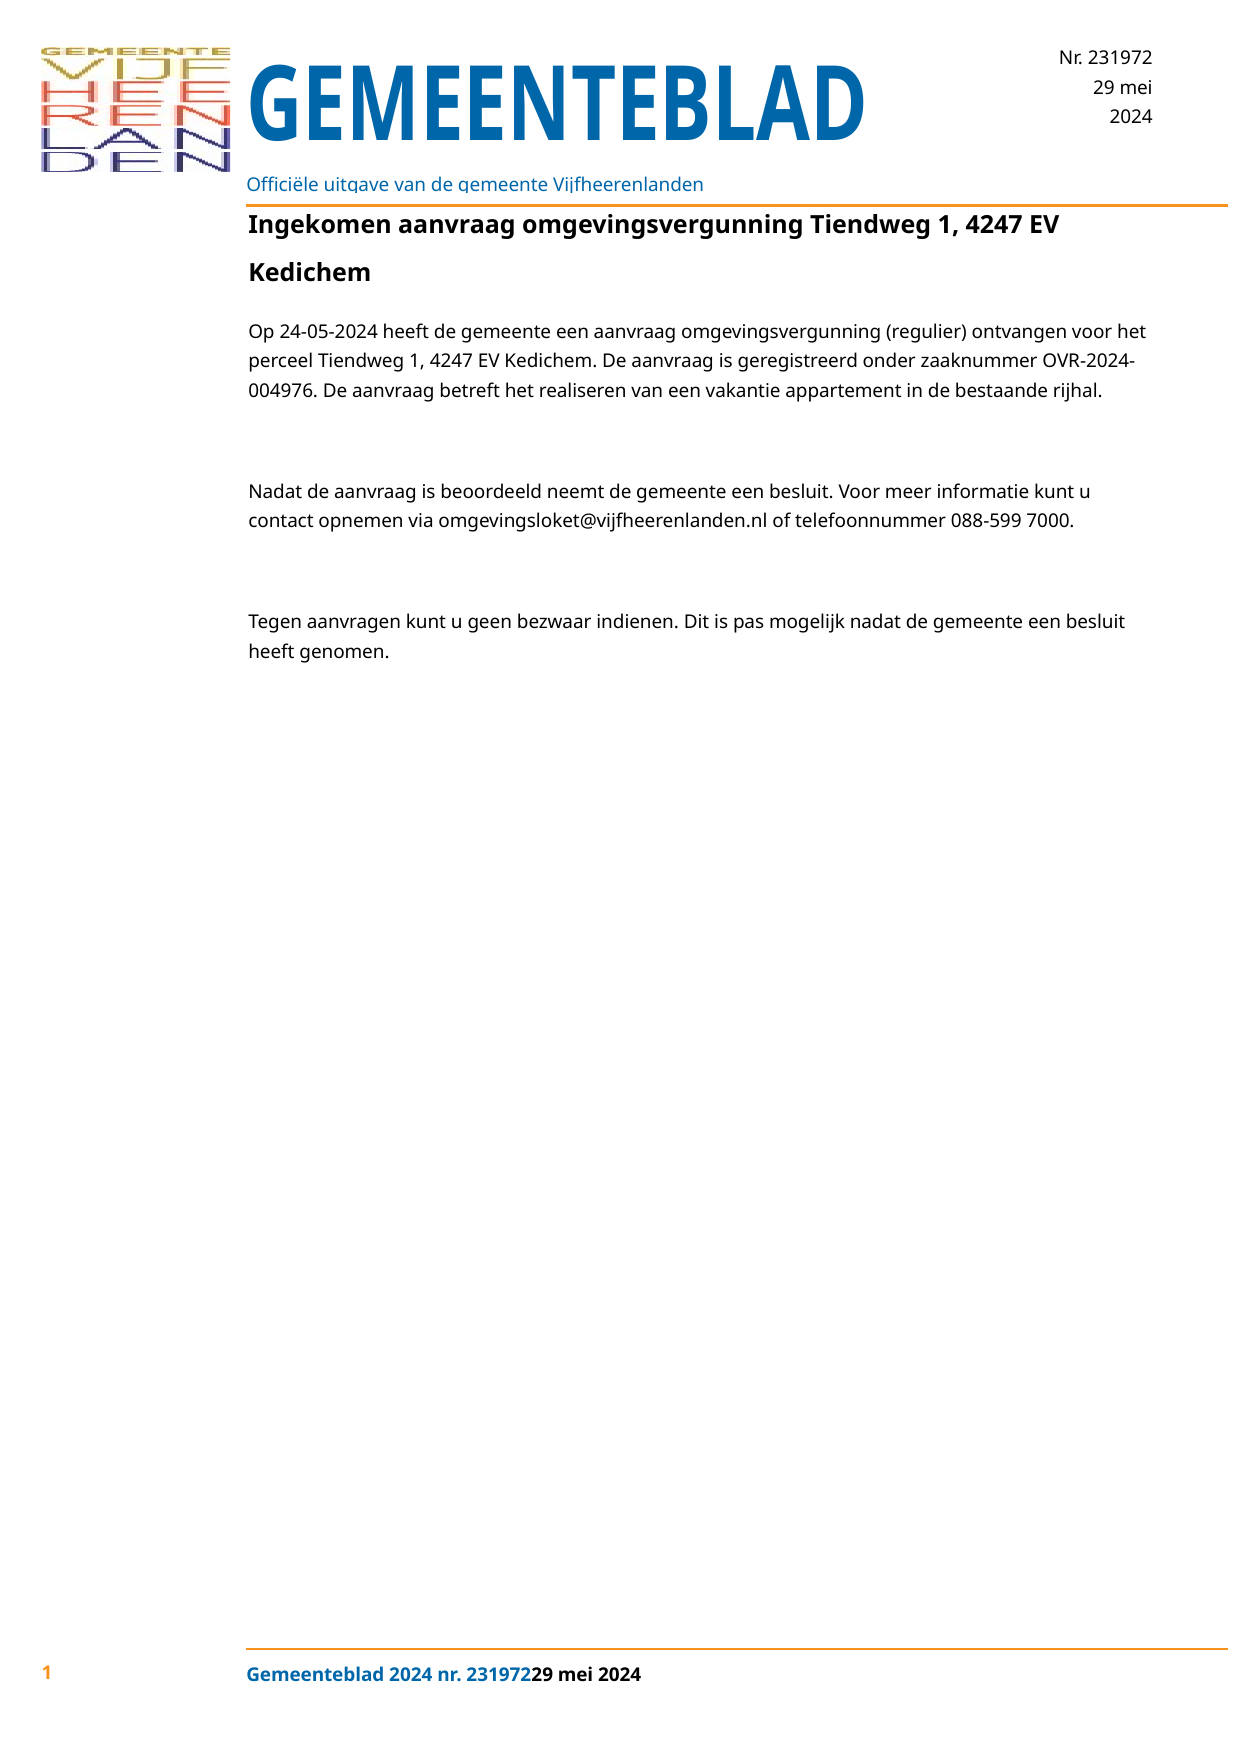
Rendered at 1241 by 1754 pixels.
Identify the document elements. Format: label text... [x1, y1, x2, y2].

picture [41, 47, 231, 172]
text Tegen aanvragen kunt u geen bezwaar indienen. Dit is pas mogelijk nadat de gemeente een besluit heeft genomen. [248, 608, 1152, 664]
text Nadat de aanvraag is beoordeeld neemt de gemeente een besluit. Voor meer informatie kunt u contact opnemen via omgevingsloket@vijfheerenlanden.nl of telefoonnummer 088-599 7000. [248, 478, 1152, 533]
text Op 24-05-2024 heeft de gemeente een aanvraag omgevingsvergunning (regulier) ontvangen voor het perceel Tiendweg 1, 4247 EV Kedichem. De aanvraag is geregistreerd onder zaaknummer OVR-2024-004976. De aanvraag betreft het realiseren van een vakantie appartement in de bestaande rijhal. [248, 318, 1152, 403]
text Ingekomen aanvraag omgevingsvergunning Tiendweg 1, 4247 EV Kedichem [248, 207, 1152, 288]
